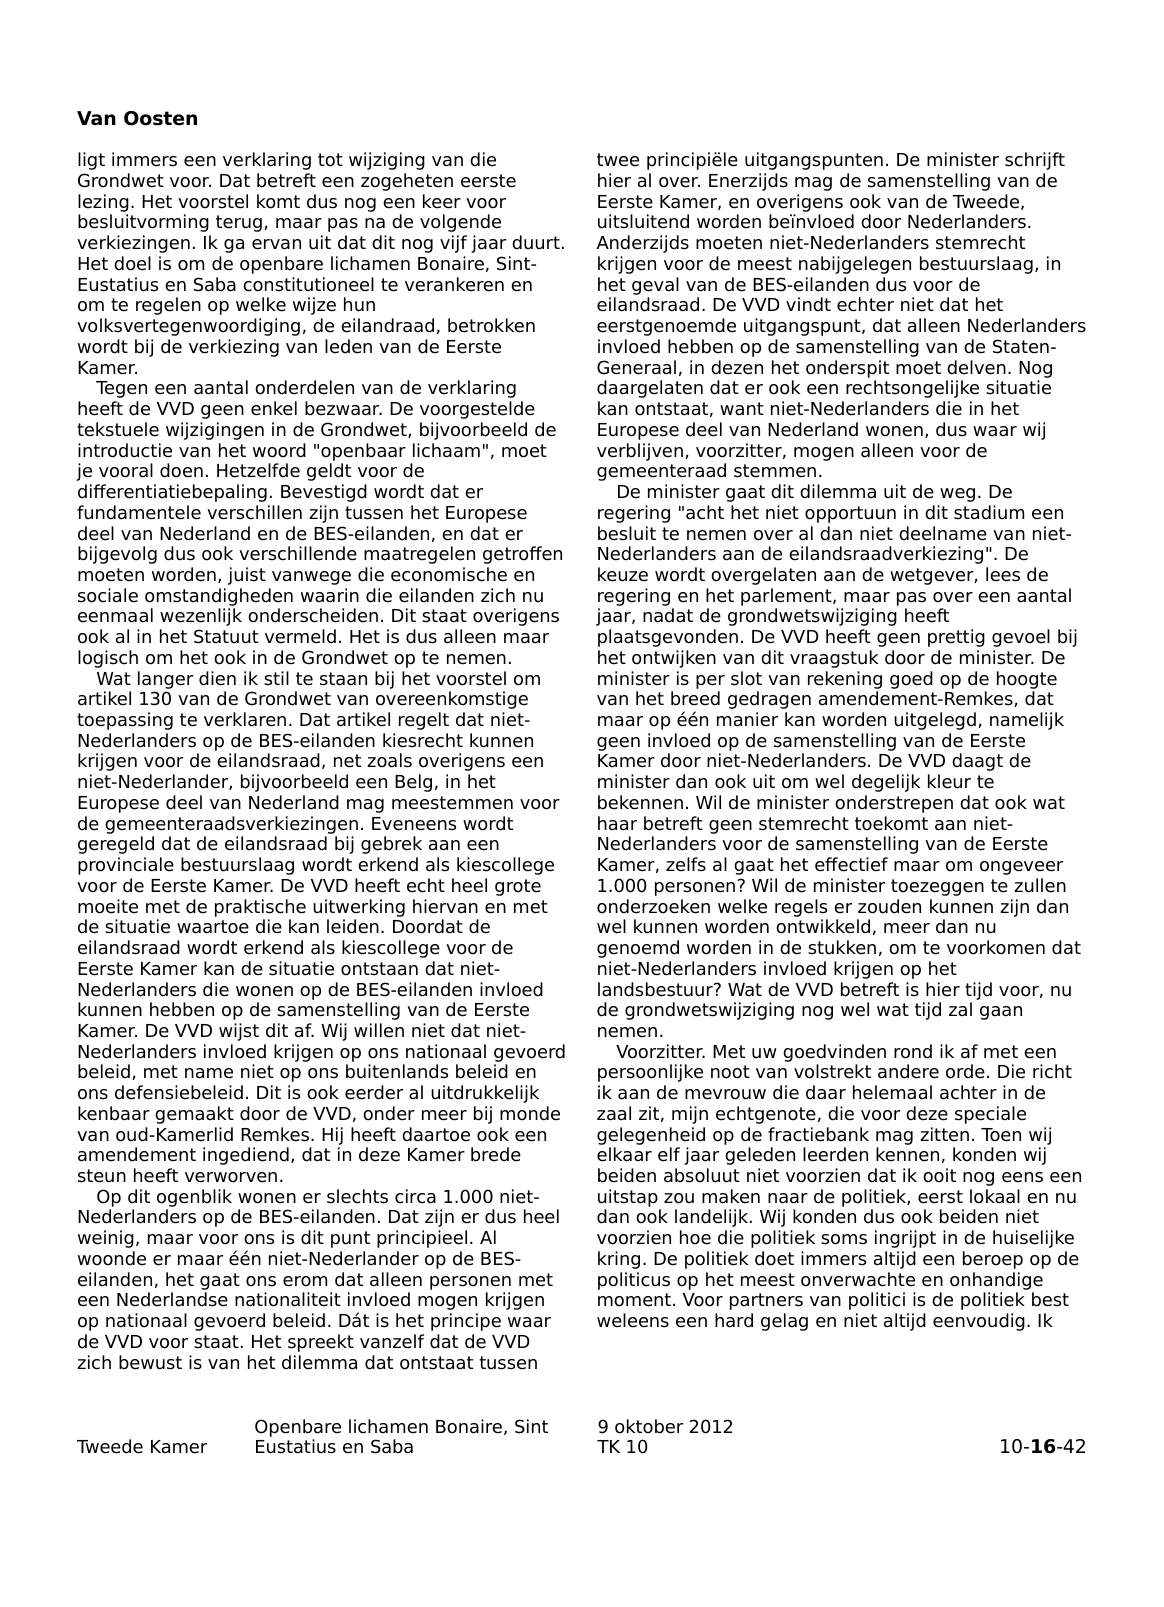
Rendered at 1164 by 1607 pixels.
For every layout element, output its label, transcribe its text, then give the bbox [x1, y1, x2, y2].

text twee principiële uitgangspunten. De minister schrijft hier al over. Enerzijds mag de samenstelling van de Eerste Kamer, en overigens ook van de Tweede, uitsluitend worden beïnvloed door Nederlanders. Anderzijds moeten niet-Nederlanders stemrecht krijgen voor de meest nabijgelegen bestuurslaag, in het geval van de BES-eilanden dus voor de eilandsraad. De VVD vindt echter niet dat het eerstgenoemde uitgangspunt, dat alleen Nederlanders invloed hebben op de samenstelling van de Staten-Generaal, in dezen het onderspit moet delven. Nog daargelaten dat er ook een rechtsongelijke situatie kan ontstaat, want niet-Nederlanders die in het Europese deel van Nederland wonen, dus waar wij verblijven, voorzitter, mogen alleen voor de gemeenteraad stemmen. [596, 150, 1087, 482]
text Wat langer dien ik stil te staan bij het voorstel om artikel 130 van de Grondwet van overeenkomstige toepassing te verklaren. Dat artikel regelt dat niet-Nederlanders op de BES-eilanden kiesrecht kunnen krijgen voor de eilandsraad, net zoals overigens een niet-Nederlander, bijvoorbeeld een Belg, in het Europese deel van Nederland mag meestemmen voor de gemeenteraadsverkiezingen. Eveneens wordt geregeld dat de eilandsraad bij gebrek aan een provinciale bestuurslaag wordt erkend als kiescollege voor de Eerste Kamer. De VVD heeft echt heel grote moeite met de praktische uitwerking hiervan en met de situatie waartoe die kan leiden. Doordat de eilandsraad wordt erkend als kiescollege voor de Eerste Kamer kan de situatie ontstaan dat niet-Nederlanders die wonen op de BES-eilanden invloed kunnen hebben op de samenstelling van de Eerste Kamer. De VVD wijst dit af. Wij willen niet dat niet-Nederlanders invloed krijgen op ons nationaal gevoerd beleid, met name niet op ons buitenlands beleid en ons defensiebeleid. Dit is ook eerder al uitdrukkelijk kenbaar gemaakt door de VVD, onder meer bij monde van oud-Kamerlid Remkes. Hij heeft daartoe ook een amendement ingediend, dat in deze Kamer brede steun heeft verworven. [77, 668, 567, 1187]
text ligt immers een verklaring tot wijziging van die Grondwet voor. Dat betreft een zogeheten eerste lezing. Het voorstel komt dus nog een keer voor besluitvorming terug, maar pas na de volgende verkiezingen. Ik ga ervan uit dat dit nog vijf jaar duurt. Het doel is om de openbare lichamen Bonaire, Sint-Eustatius en Saba constitutioneel te verankeren en om te regelen op welke wijze hun volksvertegenwoordiging, de eilandraad, betrokken wordt bij de verkiezing van leden van de Eerste Kamer. [77, 150, 567, 378]
text De minister gaat dit dilemma uit de weg. De regering "acht het niet opportuun in dit stadium een besluit te nemen over al dan niet deelname van niet-Nederlanders aan de eilandsraadverkiezing". De keuze wordt overgelaten aan de wetgever, lees de regering en het parlement, maar pas over een aantal jaar, nadat de grondwetswijziging heeft plaatsgevonden. De VVD heeft geen prettig gevoel bij het ontwijken van dit vraagstuk door de minister. De minister is per slot van rekening goed op de hoogte van het breed gedragen amendement-Remkes, dat maar op één manier kan worden uitgelegd, namelijk geen invloed op de samenstelling van de Eerste Kamer door niet-Nederlanders. De VVD daagt de minister dan ook uit om wel degelijk kleur te bekennen. Wil de minister onderstrepen dat ook wat haar betreft geen stemrecht toekomt aan niet-Nederlanders voor de samenstelling van de Eerste Kamer, zelfs al gaat het effectief maar om ongeveer 1.000 personen? Wil de minister toezeggen te zullen onderzoeken welke regels er zouden kunnen zijn dan wel kunnen worden ontwikkeld, meer dan nu genoemd worden in de stukken, om te voorkomen dat niet-Nederlanders invloed krijgen op het landsbestuur? Wat de VVD betreft is hier tijd voor, nu de grondwetswijziging nog wel wat tijd zal gaan nemen. [596, 482, 1087, 1042]
text Tegen een aantal onderdelen van de verklaring heeft de VVD geen enkel bezwaar. De voorgestelde tekstuele wijzigingen in de Grondwet, bijvoorbeeld de introductie van het woord "openbaar lichaam", moet je vooral doen. Hetzelfde geldt voor de differentiatiebepaling. Bevestigd wordt dat er fundamentele verschillen zijn tussen het Europese deel van Nederland en de BES-eilanden, en dat er bijgevolg dus ook verschillende maatregelen getroffen moeten worden, juist vanwege die economische en sociale omstandigheden waarin die eilanden zich nu eenmaal wezenlijk onderscheiden. Dit staat overigens ook al in het Statuut vermeld. Het is dus alleen maar logisch om het ook in de Grondwet op te nemen. [77, 378, 567, 668]
text Op dit ogenblik wonen er slechts circa 1.000 niet-Nederlanders op de BES-eilanden. Dat zijn er dus heel weinig, maar voor ons is dit punt principieel. Al woonde er maar één niet-Nederlander op de BES-eilanden, het gaat ons erom dat alleen personen met een Nederlandse nationaliteit invloed mogen krijgen op nationaal gevoerd beleid. Dát is het principe waar de VVD voor staat. Het spreekt vanzelf dat de VVD zich bewust is van het dilemma dat ontstaat tussen [77, 1187, 567, 1373]
text Voorzitter. Met uw goedvinden rond ik af met een persoonlijke noot van volstrekt andere orde. Die richt ik aan de mevrouw die daar helemaal achter in de zaal zit, mijn echtgenote, die voor deze speciale gelegenheid op de fractiebank mag zitten. Toen wij elkaar elf jaar geleden leerden kennen, konden wij beiden absoluut niet voorzien dat ik ooit nog eens een uitstap zou maken naar de politiek, eerst lokaal en nu dan ook landelijk. Wij konden dus ook beiden niet voorzien hoe die politiek soms ingrijpt in de huiselijke kring. De politiek doet immers altijd een beroep op de politicus op het meest onverwachte en onhandige moment. Voor partners van politici is de politiek best weleens een hard gelag en niet altijd eenvoudig. Ik [596, 1042, 1087, 1332]
